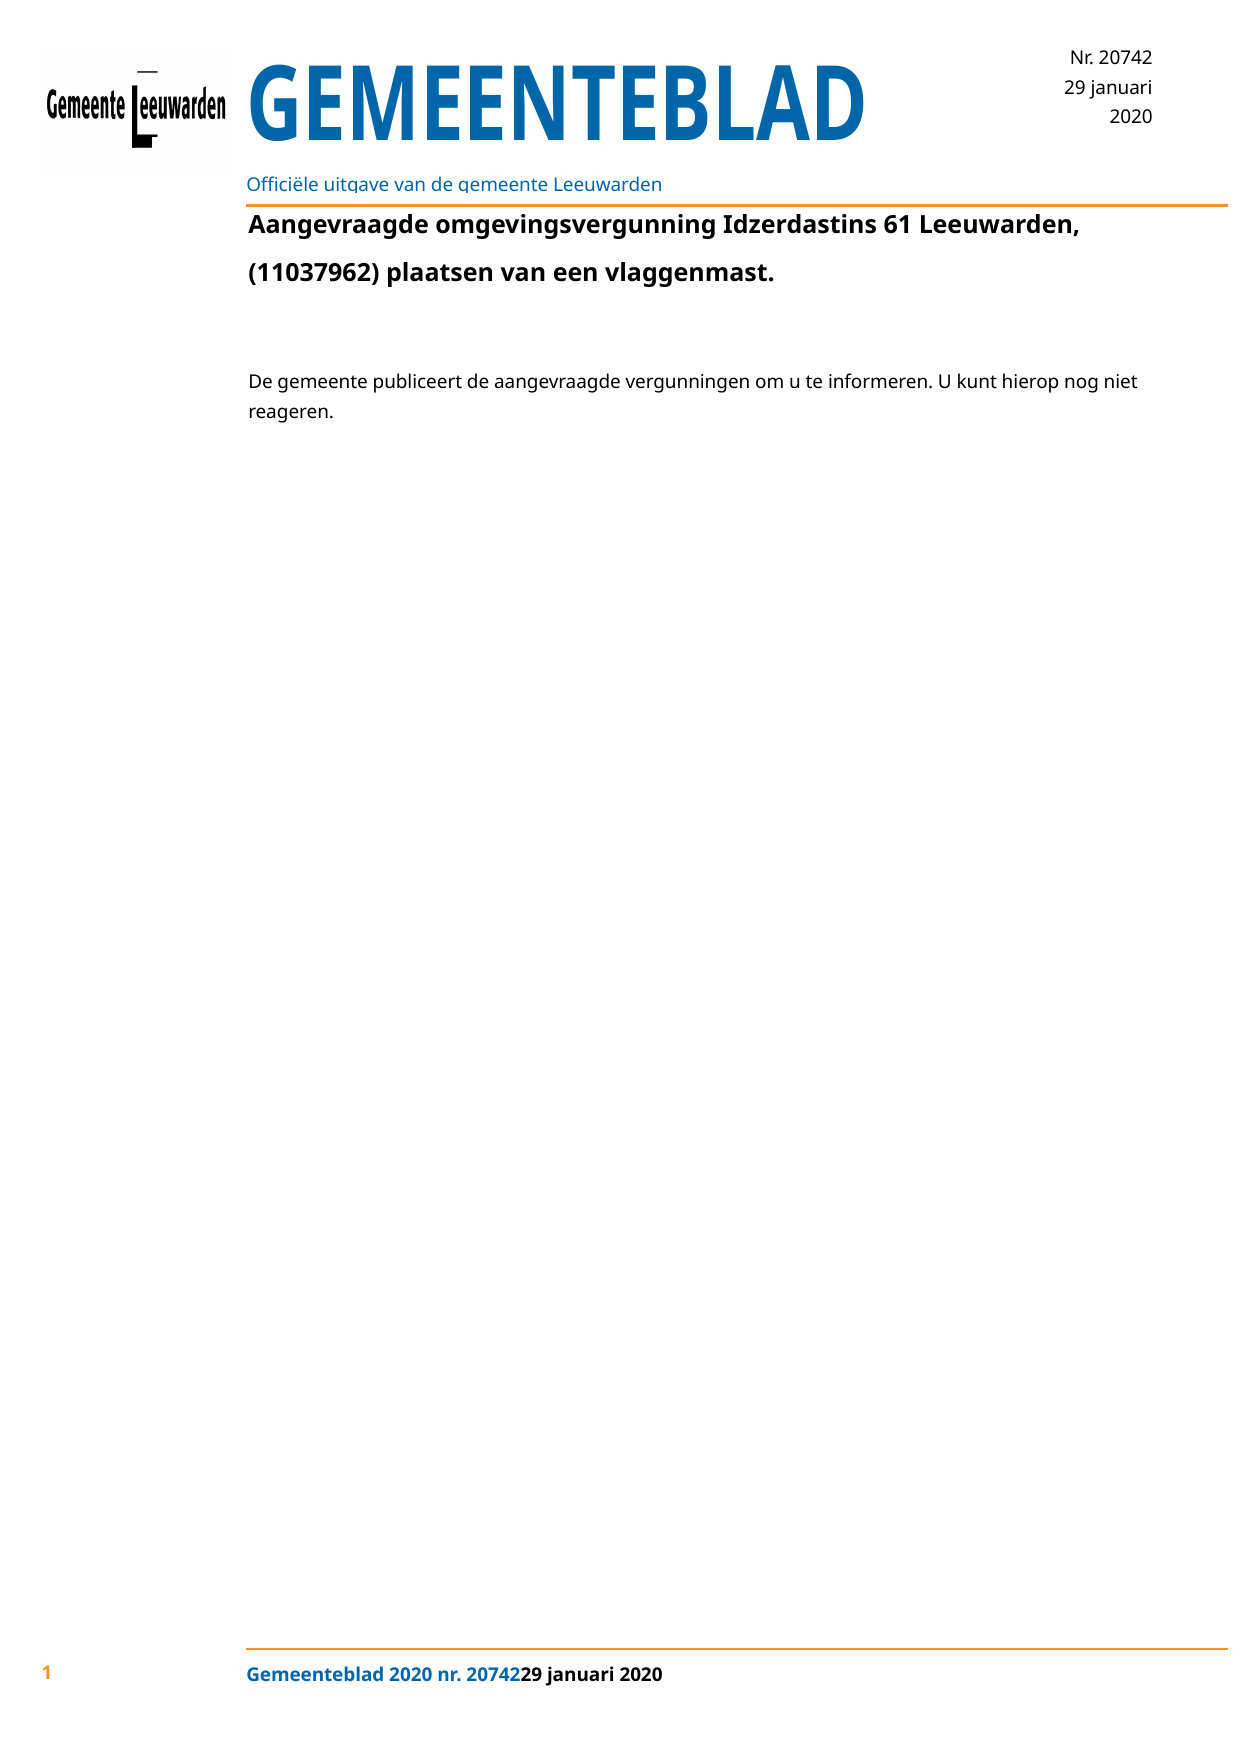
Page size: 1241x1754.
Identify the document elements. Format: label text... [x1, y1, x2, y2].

text Aangevraagde omgevingsvergunning Idzerdastins 61 Leeuwarden, (11037962) plaatsen van een vlaggenmast. [248, 207, 1152, 288]
text De gemeente publiceert de aangevraagde vergunningen om u te informeren. U kunt hierop nog niet reageren. [248, 368, 1152, 424]
picture [41, 47, 231, 172]
